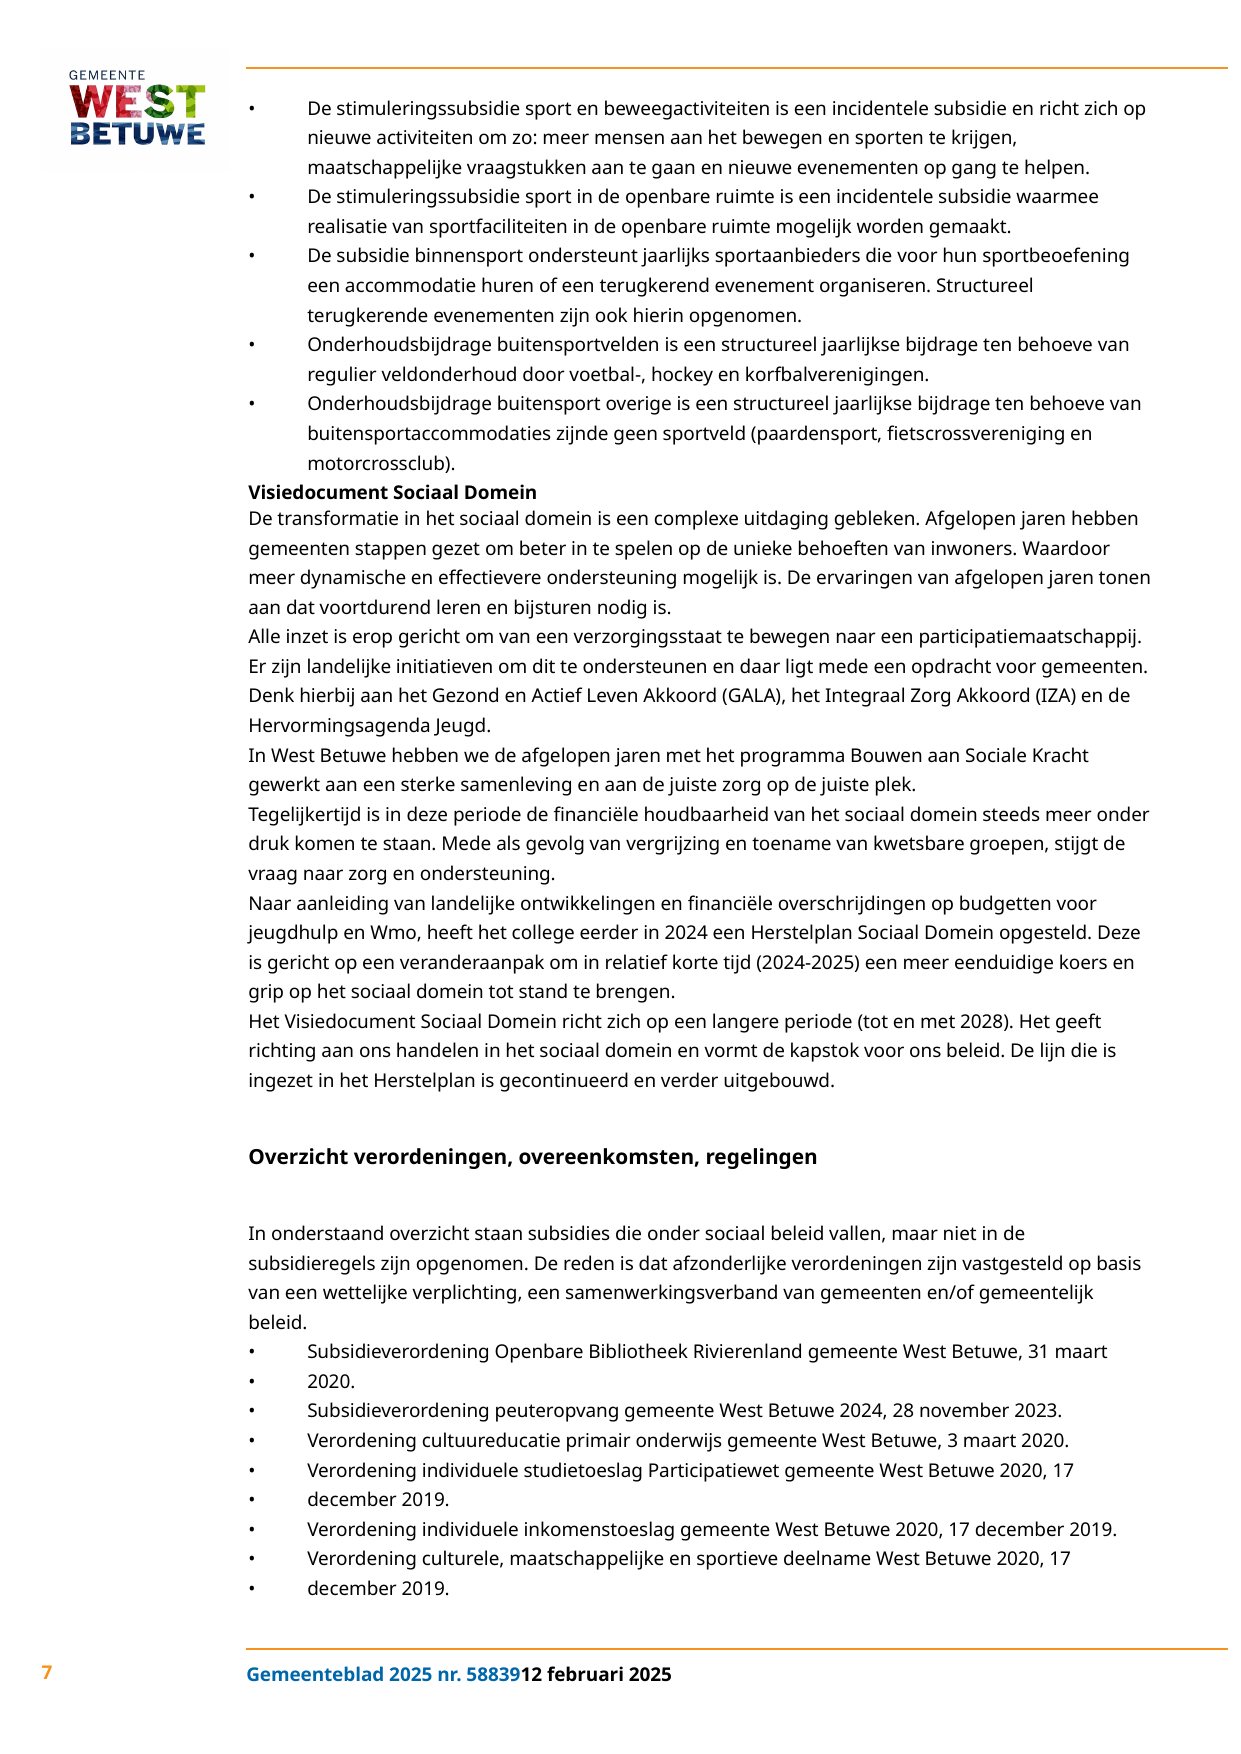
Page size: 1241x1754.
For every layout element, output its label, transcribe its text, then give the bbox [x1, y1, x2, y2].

picture [41, 47, 231, 172]
text De transformatie in het sociaal domein is een complexe uitdaging gebleken. Afgelopen jaren hebben gemeenten stappen gezet om beter in te spelen op de unieke behoeften van inwoners. Waardoor meer dynamische en effectievere ondersteuning mogelijk is. De ervaringen van afgelopen jaren tonen aan dat voortdurend leren en bijsturen nodig is. [248, 505, 1152, 619]
text Tegelijkertijd is in deze periode de financiële houdbaarheid van het sociaal domein steeds meer onder druk komen te staan. Mede als gevolg van vergrijzing en toename van kwetsbare groepen, stijgt de vraag naar zorg en ondersteuning. [248, 801, 1152, 886]
list De stimuleringssubsidie sport en beweegactiviteiten is een incidentele subsidie en richt zich op nieuwe activiteiten om zo: meer mensen aan het bewegen en sporten te krijgen, maatschappelijke vraagstukken aan te gaan en nieuwe evenementen op gang te helpen. [248, 95, 1152, 180]
text Visiedocument Sociaal Domein [248, 479, 1152, 505]
text In West Betuwe hebben we de afgelopen jaren met het programma Bouwen aan Sociale Kracht gewerkt aan een sterke samenleving en aan de juiste zorg op de juiste plek. [248, 742, 1152, 797]
list Verordening individuele studietoeslag Participatiewet gemeente West Betuwe 2020, 17 [248, 1457, 1152, 1482]
list december 2019. [248, 1575, 1152, 1601]
text Het Visiedocument Sociaal Domein richt zich op een langere periode (tot en met 2028). Het geeft richting aan ons handelen in het sociaal domein en vormt de kapstok voor ons beleid. De lijn die is ingezet in het Herstelplan is gecontinueerd en verder uitgebouwd. [248, 1008, 1152, 1093]
list De stimuleringssubsidie sport in de openbare ruimte is een incidentele subsidie waarmee realisatie van sportfaciliteiten in de openbare ruimte mogelijk worden gemaakt. [248, 183, 1152, 239]
text In onderstaand overzicht staan subsidies die onder sociaal beleid vallen, maar niet in de subsidieregels zijn opgenomen. De reden is dat afzonderlijke verordeningen zijn vastgesteld op basis van een wettelijke verplichting, een samenwerkingsverband van gemeenten en/of gemeentelijk beleid. [248, 1220, 1152, 1334]
list Verordening cultuureducatie primair onderwijs gemeente West Betuwe, 3 maart 2020. [248, 1427, 1152, 1453]
text Alle inzet is erop gericht om van een verzorgingsstaat te bewegen naar een participatiemaatschappij. Er zijn landelijke initiatieven om dit te ondersteunen en daar ligt mede een opdracht voor gemeenten. Denk hierbij aan het Gezond en Actief Leven Akkoord (GALA), het Integraal Zorg Akkoord (IZA) en de Hervormingsagenda Jeugd. [248, 623, 1152, 738]
text Overzicht verordeningen, overeenkomsten, regelingen [248, 1142, 1152, 1171]
list 2020. [248, 1368, 1152, 1394]
list Onderhoudsbijdrage buitensport overige is een structureel jaarlijkse bijdrage ten behoeve van buitensportaccommodaties zijnde geen sportveld (paardensport, fietscrossvereniging en motorcrossclub). [248, 391, 1152, 476]
list De subsidie binnensport ondersteunt jaarlijks sportaanbieders die voor hun sportbeoefening een accommodatie huren of een terugkerend evenement organiseren. Structureel terugkerende evenementen zijn ook hierin opgenomen. [248, 243, 1152, 328]
list Subsidieverordening Openbare Bibliotheek Rivierenland gemeente West Betuwe, 31 maart [248, 1338, 1152, 1364]
list Verordening individuele inkomenstoeslag gemeente West Betuwe 2020, 17 december 2019. [248, 1516, 1152, 1542]
list Subsidieverordening peuteropvang gemeente West Betuwe 2024, 28 november 2023. [248, 1398, 1152, 1423]
list Verordening culturele, maatschappelijke en sportieve deelname West Betuwe 2020, 17 [248, 1546, 1152, 1571]
text Naar aanleiding van landelijke ontwikkelingen en financiële overschrijdingen op budgetten voor jeugdhulp en Wmo, heeft het college eerder in 2024 een Herstelplan Sociaal Domein opgesteld. Deze is gericht op een veranderaanpak om in relatief korte tijd (2024-2025) een meer eenduidige koers en grip op het sociaal domein tot stand te brengen. [248, 890, 1152, 1004]
list december 2019. [248, 1486, 1152, 1512]
list Onderhoudsbijdrage buitensportvelden is een structureel jaarlijkse bijdrage ten behoeve van regulier veldonderhoud door voetbal-, hockey en korfbalverenigingen. [248, 331, 1152, 387]
